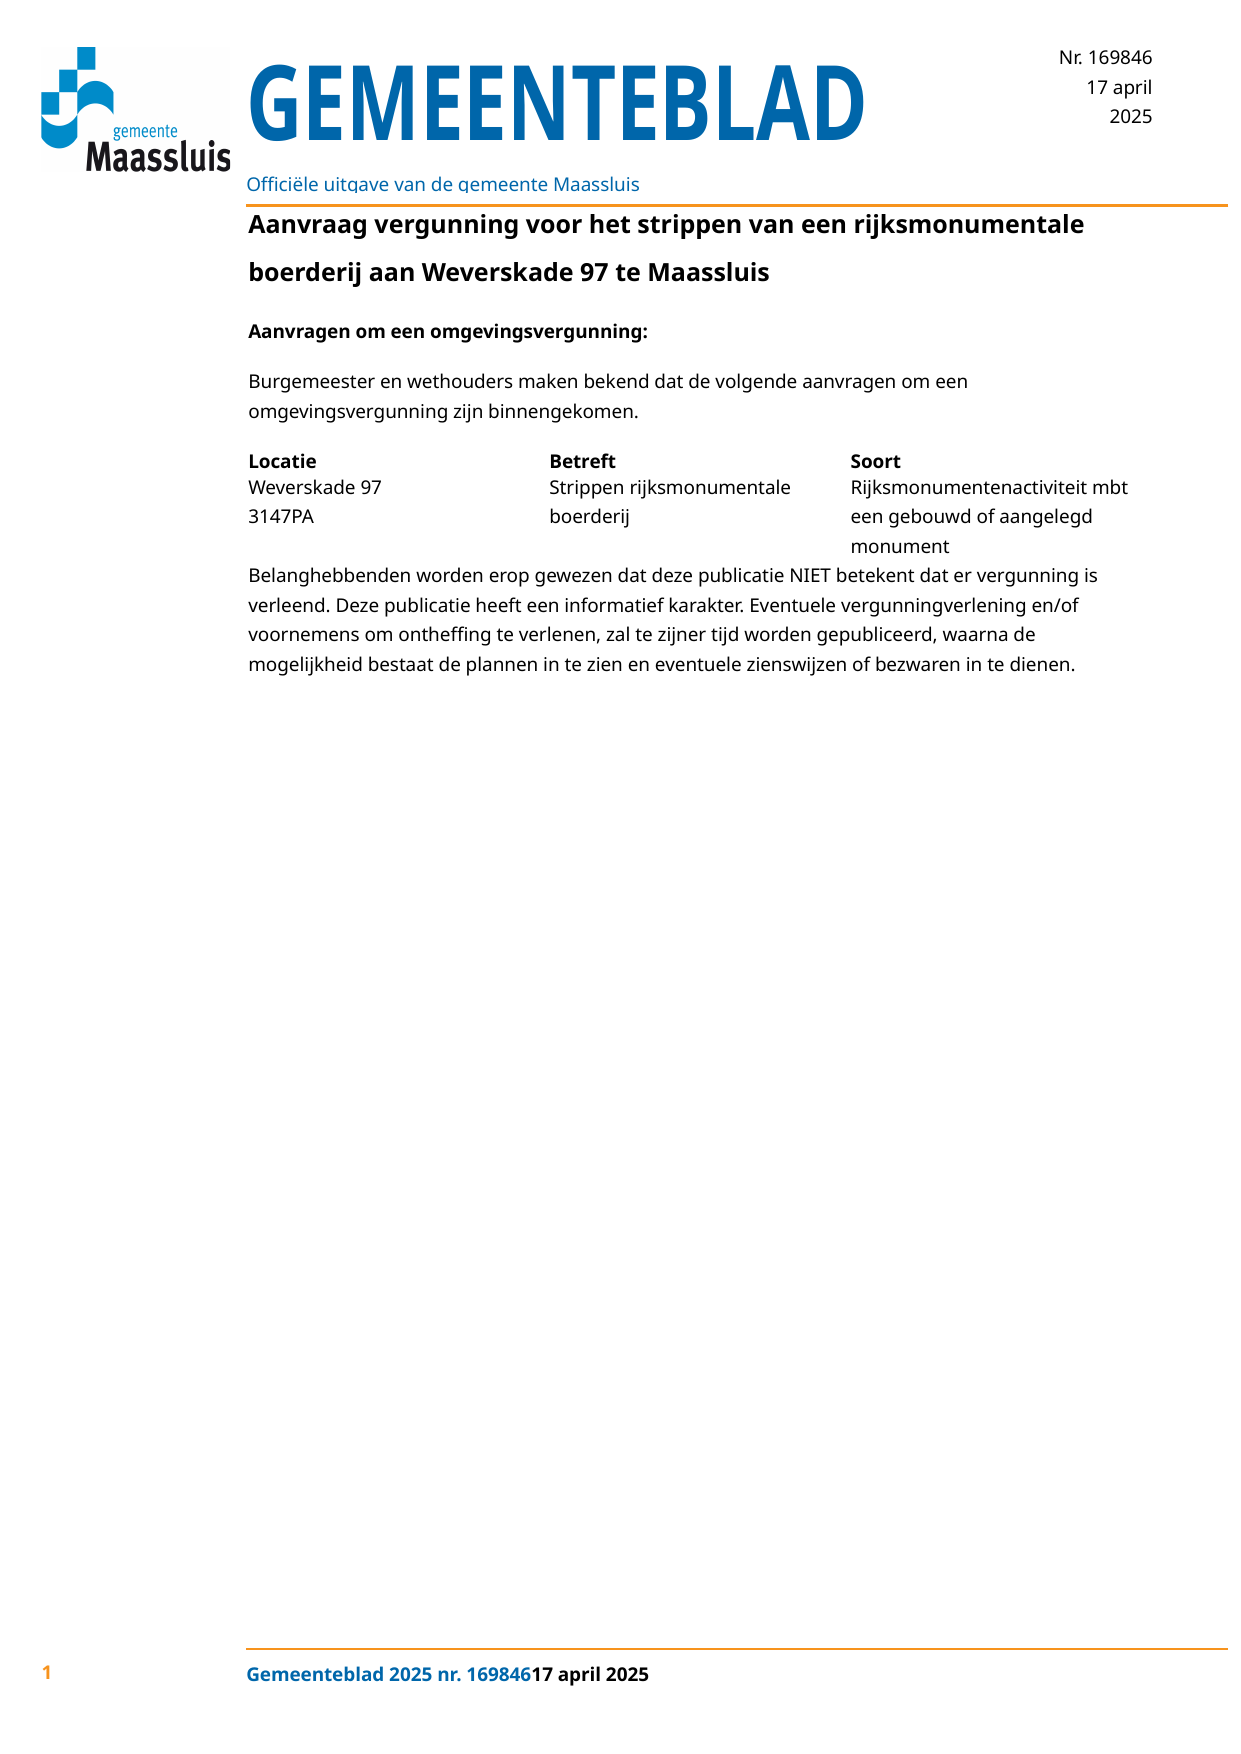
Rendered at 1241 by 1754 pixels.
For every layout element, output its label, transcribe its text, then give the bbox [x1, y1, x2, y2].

table_cell Rijksmonumentenactiviteit mbt een gebouwd of aangelegd monument [850, 474, 1152, 559]
table_cell Strippen rijksmonumentale boerderij [549, 474, 850, 559]
text Aanvraag vergunning voor het strippen van een rijksmonumentale boerderij aan Weverskade 97 te Maassluis [248, 207, 1152, 288]
text Aanvragen om een omgevingsvergunning: [248, 318, 1152, 344]
text Belanghebbenden worden erop gewezen dat deze publicatie NIET betekent dat er vergunning is verleend. Deze publicatie heeft een informatief karakter. Eventuele vergunningverlening en/of voornemens om ontheffing te verlenen, zal te zijner tijd worden gepubliceerd, waarna de mogelijkheid bestaat de plannen in te zien en eventuele zienswijzen of bezwaren in te dienen. [248, 562, 1152, 677]
table_cell Weverskade 97 3147PA [248, 474, 549, 559]
picture [41, 47, 77, 92]
text Burgemeester en wethouders maken bekend dat de volgende aanvragen om een omgevingsvergunning zijn binnengekomen. [248, 368, 1152, 424]
table_header Betreft [549, 449, 850, 474]
picture [41, 47, 231, 172]
table_header Soort [850, 449, 1152, 474]
table_header Locatie [248, 449, 549, 474]
